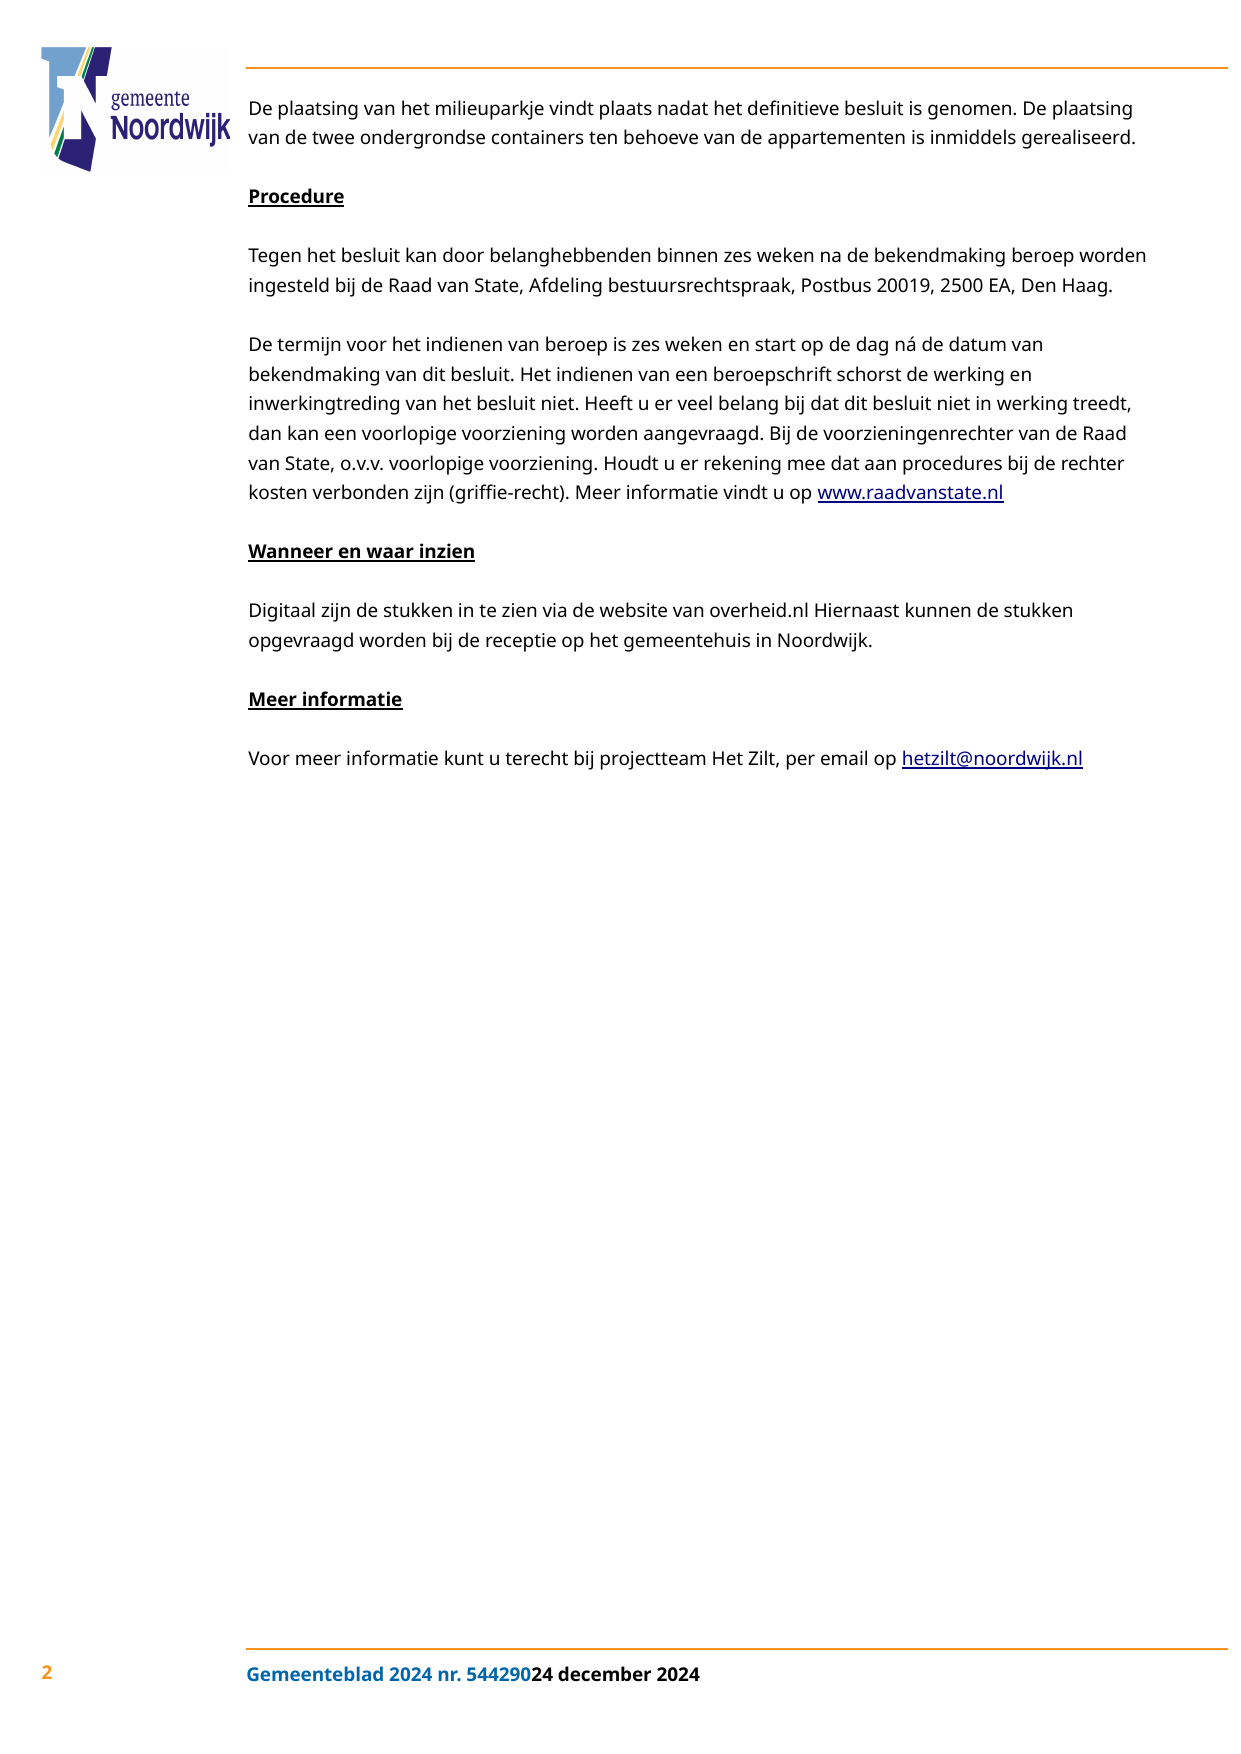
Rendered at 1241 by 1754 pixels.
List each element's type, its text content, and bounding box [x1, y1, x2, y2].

text Wanneer en waar inzien [248, 538, 1152, 564]
text Meer informatie [248, 686, 1152, 712]
text De plaatsing van het milieuparkje vindt plaats nadat het definitieve besluit is genomen. De plaatsing van de twee ondergrondse containers ten behoeve van de appartementen is inmiddels gerealiseerd. [248, 95, 1152, 150]
picture [41, 47, 231, 172]
text Voor meer informatie kunt u terecht bij projectteam Het Zilt, per email op hetzilt@noordwijk.nl [248, 746, 1152, 771]
text De termijn voor het indienen van beroep is zes weken en start op de dag ná de datum van bekendmaking van dit besluit. Het indienen van een beroepschrift schorst de werking en inwerkingtreding van het besluit niet. Heeft u er veel belang bij dat dit besluit niet in werking treedt, dan kan een voorlopige voorziening worden aangevraagd. Bij de voorzieningenrechter van de Raad van State, o.v.v. voorlopige voorziening. Houdt u er rekening mee dat aan procedures bij de rechter kosten verbonden zijn (griffie-recht). Meer informatie vindt u op www.raadvanstate.nl [248, 331, 1152, 505]
text Tegen het besluit kan door belanghebbenden binnen zes weken na de bekendmaking beroep worden ingesteld bij de Raad van State, Afdeling bestuursrechtspraak, Postbus 20019, 2500 EA, Den Haag. [248, 243, 1152, 298]
text Digitaal zijn de stukken in te zien via de website van overheid.nl Hiernaast kunnen de stukken opgevraagd worden bij de receptie op het gemeentehuis in Noordwijk. [248, 598, 1152, 653]
text Procedure [248, 183, 1152, 209]
